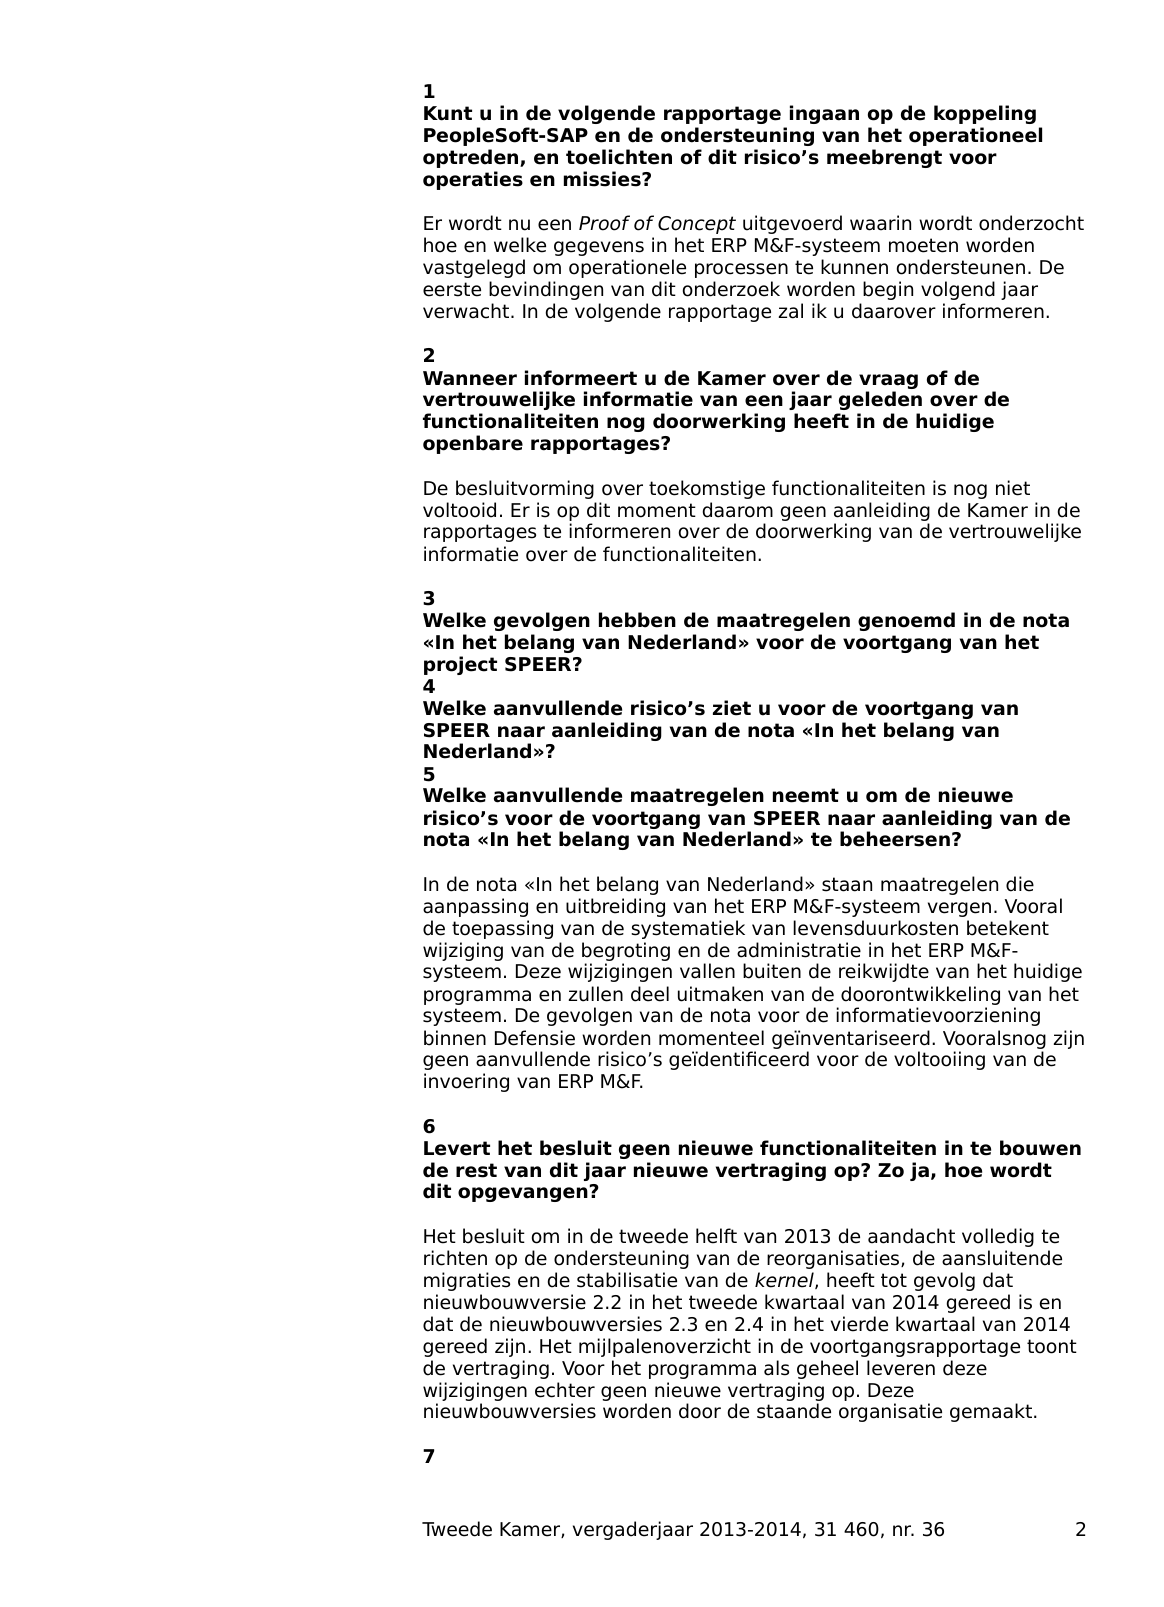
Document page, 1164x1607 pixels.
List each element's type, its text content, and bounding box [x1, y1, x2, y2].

text 1 [422, 81, 1087, 103]
text Levert het besluit geen nieuwe functionaliteiten in te bouwen de rest van dit jaar nieuwe vertraging op? Zo ja, hoe wordt dit opgevangen? [422, 1137, 1087, 1203]
text 4 [422, 676, 1087, 697]
text 7 [422, 1446, 1087, 1468]
text Welke aanvullende risico’s ziet u voor de voortgang van SPEER naar aanleiding van de nota «In het belang van Nederland»? [422, 697, 1087, 763]
text Welke aanvullende maatregelen neemt u om de nieuwe risico’s voor de voortgang van SPEER naar aanleiding van de nota «In het belang van Nederland» te beheersen? [422, 785, 1087, 851]
text De besluitvorming over toekomstige functionaliteiten is nog niet voltooid. Er is op dit moment daarom geen aanleiding de Kamer in de rapportages te informeren over de doorwerking van de vertrouwelijke informatie over de functionaliteiten. [422, 477, 1087, 565]
text Wanneer informeert u de Kamer over de vraag of de vertrouwelijke informatie van een jaar geleden over de functionaliteiten nog doorwerking heeft in de huidige openbare rapportages? [422, 367, 1087, 455]
text Het besluit om in de tweede helft van 2013 de aandacht volledig te richten op de ondersteuning van de reorganisaties, de aansluitende migraties en de stabilisatie van de kernel, heeft tot gevolg dat nieuwbouwversie 2.2 in het tweede kwartaal van 2014 gereed is en dat de nieuwbouwversies 2.3 en 2.4 in het vierde kwartaal van 2014 gereed zijn. Het mijlpalenoverzicht in de voortgangsrapportage toont de vertraging. Voor het programma als geheel leveren deze wijzigingen echter geen nieuwe vertraging op. Deze nieuwbouwversies worden door de staande organisatie gemaakt. [422, 1226, 1087, 1423]
text Kunt u in de volgende rapportage ingaan op de koppeling PeopleSoft-SAP en de ondersteuning van het operationeel optreden, en toelichten of dit risico’s meebrengt voor operaties en missies? [422, 103, 1087, 191]
text Welke gevolgen hebben de maatregelen genoemd in de nota «In het belang van Nederland» voor de voortgang van het project SPEER? [422, 609, 1087, 676]
text 3 [422, 588, 1087, 609]
text Er wordt nu een Proof of Concept uitgevoerd waarin wordt onderzocht hoe en welke gegevens in het ERP M&F-systeem moeten worden vastgelegd om operationele processen te kunnen ondersteunen. De eerste bevindingen van dit onderzoek worden begin volgend jaar verwacht. In de volgende rapportage zal ik u daarover informeren. [422, 213, 1087, 323]
text 6 [422, 1116, 1087, 1137]
text 2 [422, 345, 1087, 367]
text In de nota «In het belang van Nederland» staan maatregelen die aanpassing en uitbreiding van het ERP M&F-systeem vergen. Vooral de toepassing van de systematiek van levensduurkosten betekent wijziging van de begroting en de administratie in het ERP M&F-systeem. Deze wijzigingen vallen buiten de reikwijdte van het huidige programma en zullen deel uitmaken van de doorontwikkeling van het systeem. De gevolgen van de nota voor de informatievoorziening binnen Defensie worden momenteel geïnventariseerd. Vooralsnog zijn geen aanvullende risico’s geïdentificeerd voor de voltooiing van de invoering van ERP M&F. [422, 873, 1087, 1093]
text 5 [422, 763, 1087, 785]
